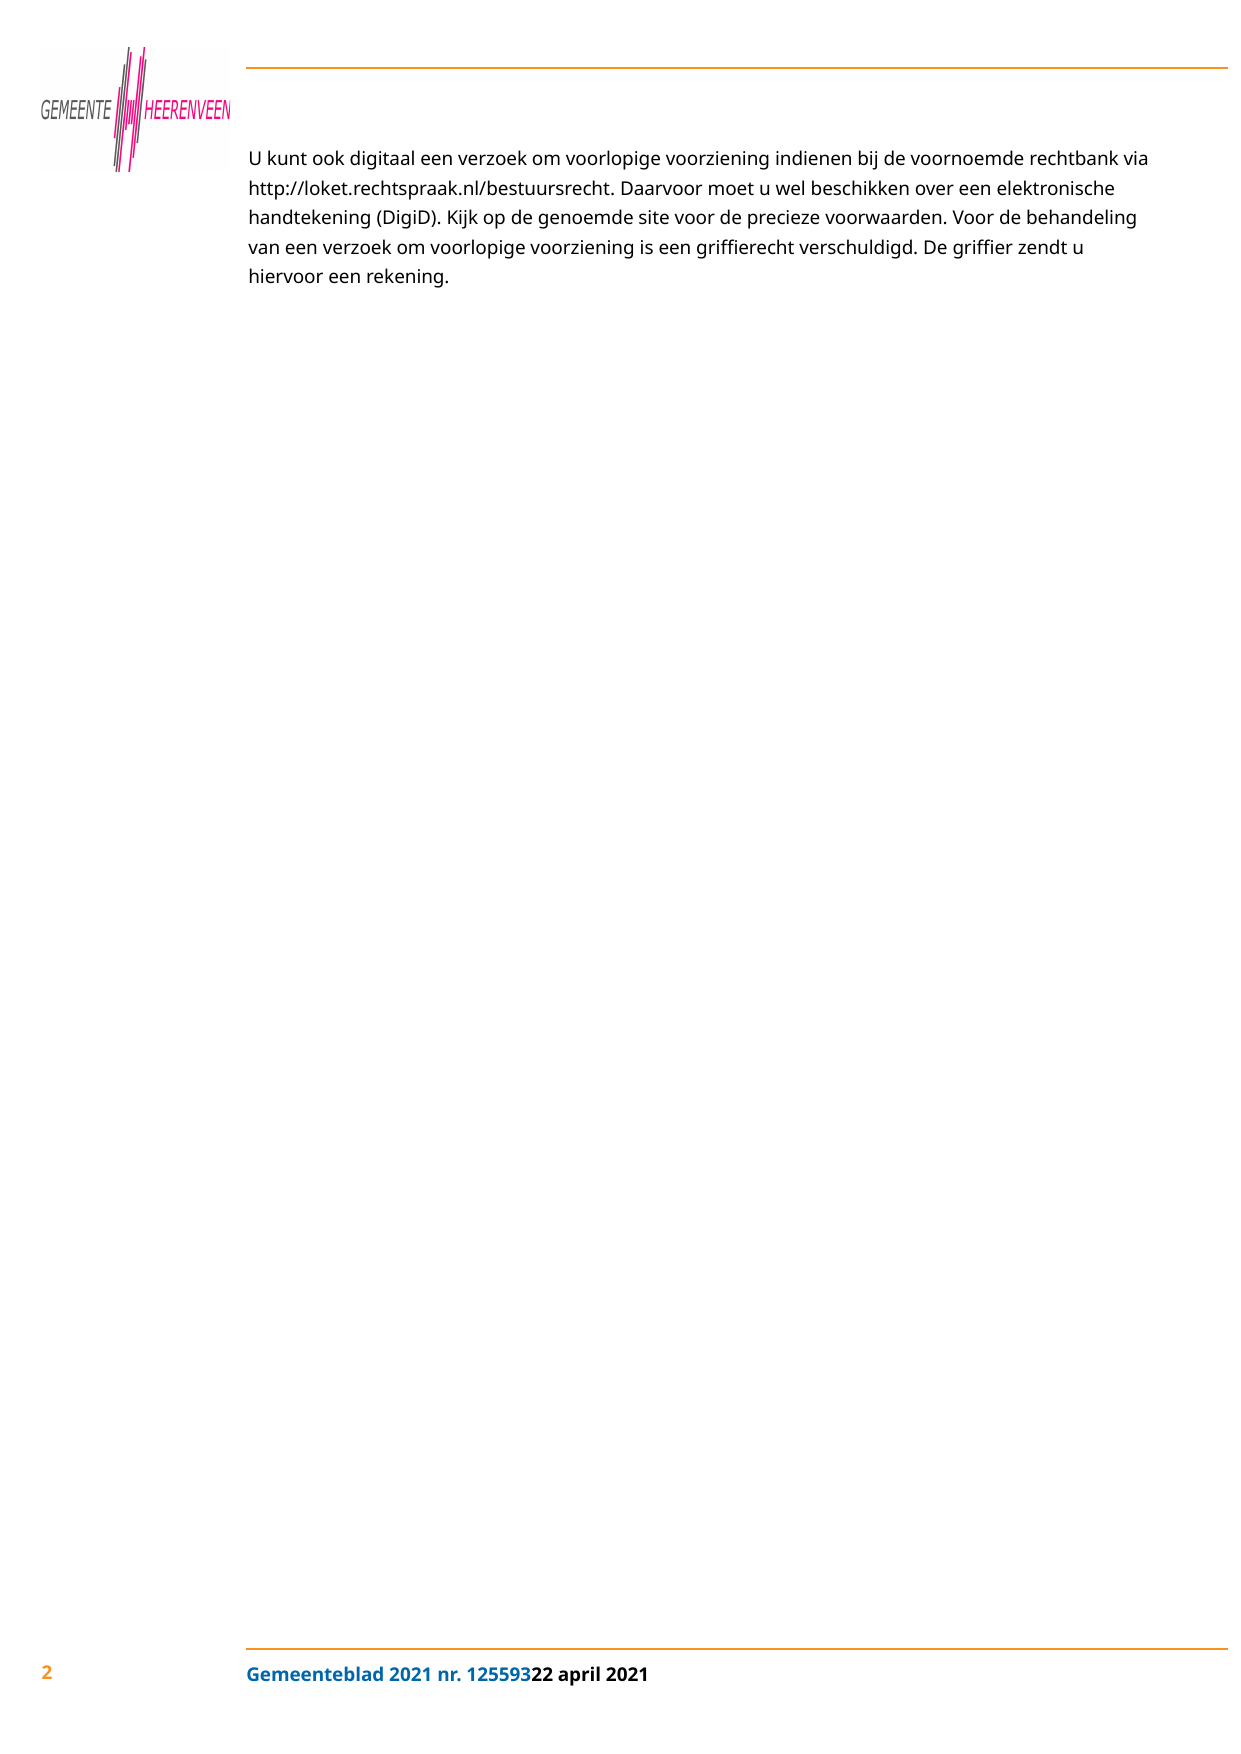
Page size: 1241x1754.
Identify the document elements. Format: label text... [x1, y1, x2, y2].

picture [41, 47, 231, 172]
text U kunt ook digitaal een verzoek om voorlopige voorziening indienen bij de voornoemde rechtbank via http://loket.rechtspraak.nl/bestuursrecht. Daarvoor moet u wel beschikken over een elektronische handtekening (DigiD). Kijk op de genoemde site voor de precieze voorwaarden. Voor de behandeling van een verzoek om voorlopige voorziening is een griffierecht verschuldigd. De griffier zendt u hiervoor een rekening. [248, 145, 1152, 289]
